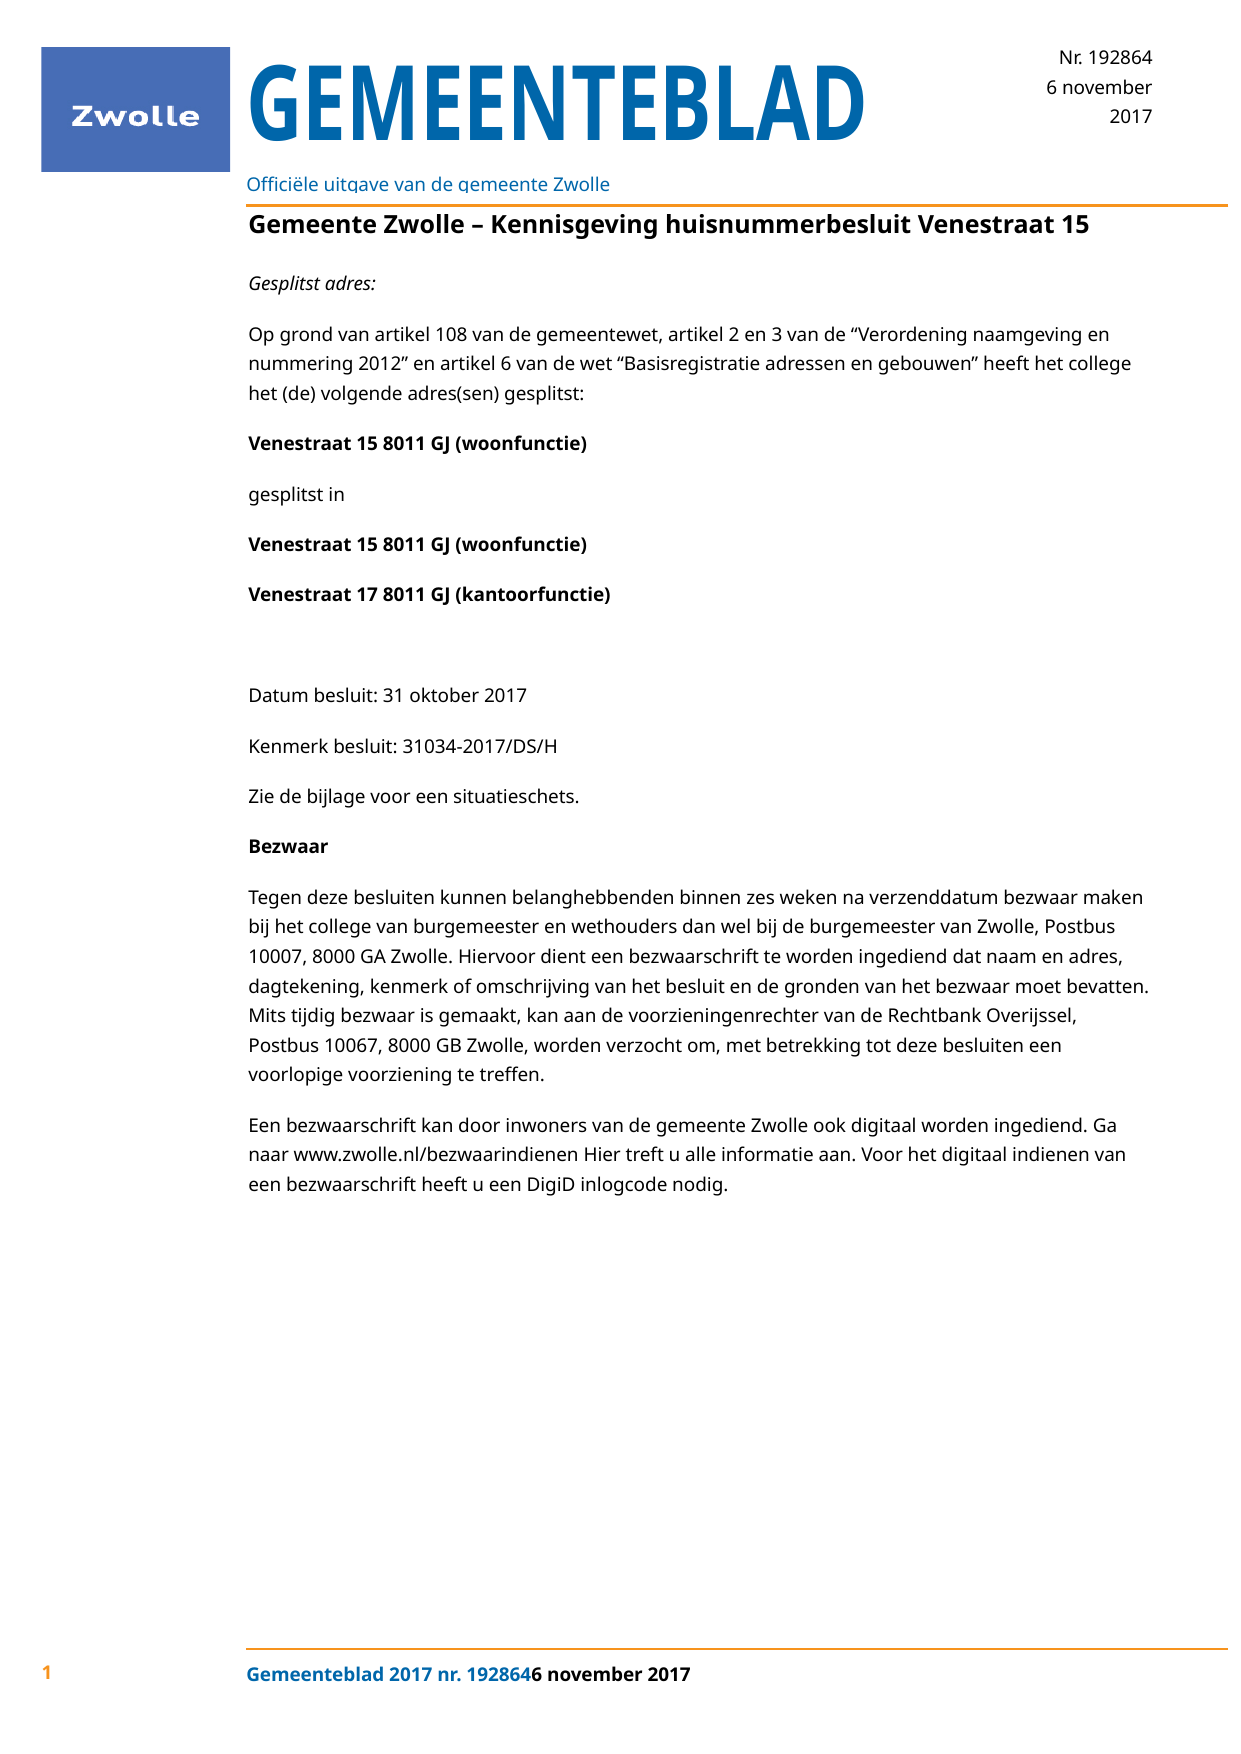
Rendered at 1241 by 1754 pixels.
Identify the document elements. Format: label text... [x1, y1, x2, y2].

text Kenmerk besluit: 31034-2017/DS/H [248, 733, 1152, 758]
text Venestraat 15 8011 GJ (woonfunctie) [248, 531, 1152, 557]
text Een bezwaarschrift kan door inwoners van de gemeente Zwolle ook digitaal worden ingediend. Ga naar www.zwolle.nl/bezwaarindienen Hier treft u alle informatie aan. Voor het digitaal indienen van een bezwaarschrift heeft u een DigiD inlogcode nodig. [248, 1112, 1152, 1197]
text Venestraat 15 8011 GJ (woonfunctie) [248, 430, 1152, 456]
text Zie de bijlage voor een situatieschets. [248, 783, 1152, 809]
text Op grond van artikel 108 van de gemeentewet, artikel 2 en 3 van de “Verordening naamgeving en nummering 2012” en artikel 6 van de wet “Basisregistratie adressen en gebouwen” heeft het college het (de) volgende adres(sen) gesplitst: [248, 321, 1152, 406]
text Datum besluit: 31 oktober 2017 [248, 682, 1152, 708]
text Gesplitst adres: [248, 270, 1152, 296]
text Tegen deze besluiten kunnen belanghebbenden binnen zes weken na verzenddatum bezwaar maken bij het college van burgemeester en wethouders dan wel bij de burgemeester van Zwolle, Postbus 10007, 8000 GA Zwolle. Hiervoor dient een bezwaarschrift te worden ingediend dat naam en adres, dagtekening, kenmerk of omschrijving van het besluit en de gronden van het bezwaar moet bevatten. Mits tijdig bezwaar is gemaakt, kan aan de voorzieningenrechter van de Rechtbank Overijssel, Postbus 10067, 8000 GB Zwolle, worden verzocht om, met betrekking tot deze besluiten een voorlopige voorziening te treffen. [248, 884, 1152, 1087]
text Bezwaar [248, 834, 1152, 859]
text gesplitst in [248, 481, 1152, 506]
text Gemeente Zwolle – Kennisgeving huisnummerbesluit Venestraat 15 [248, 207, 1152, 241]
picture [41, 47, 231, 172]
text Venestraat 17 8011 GJ (kantoorfunctie) [248, 582, 1152, 607]
